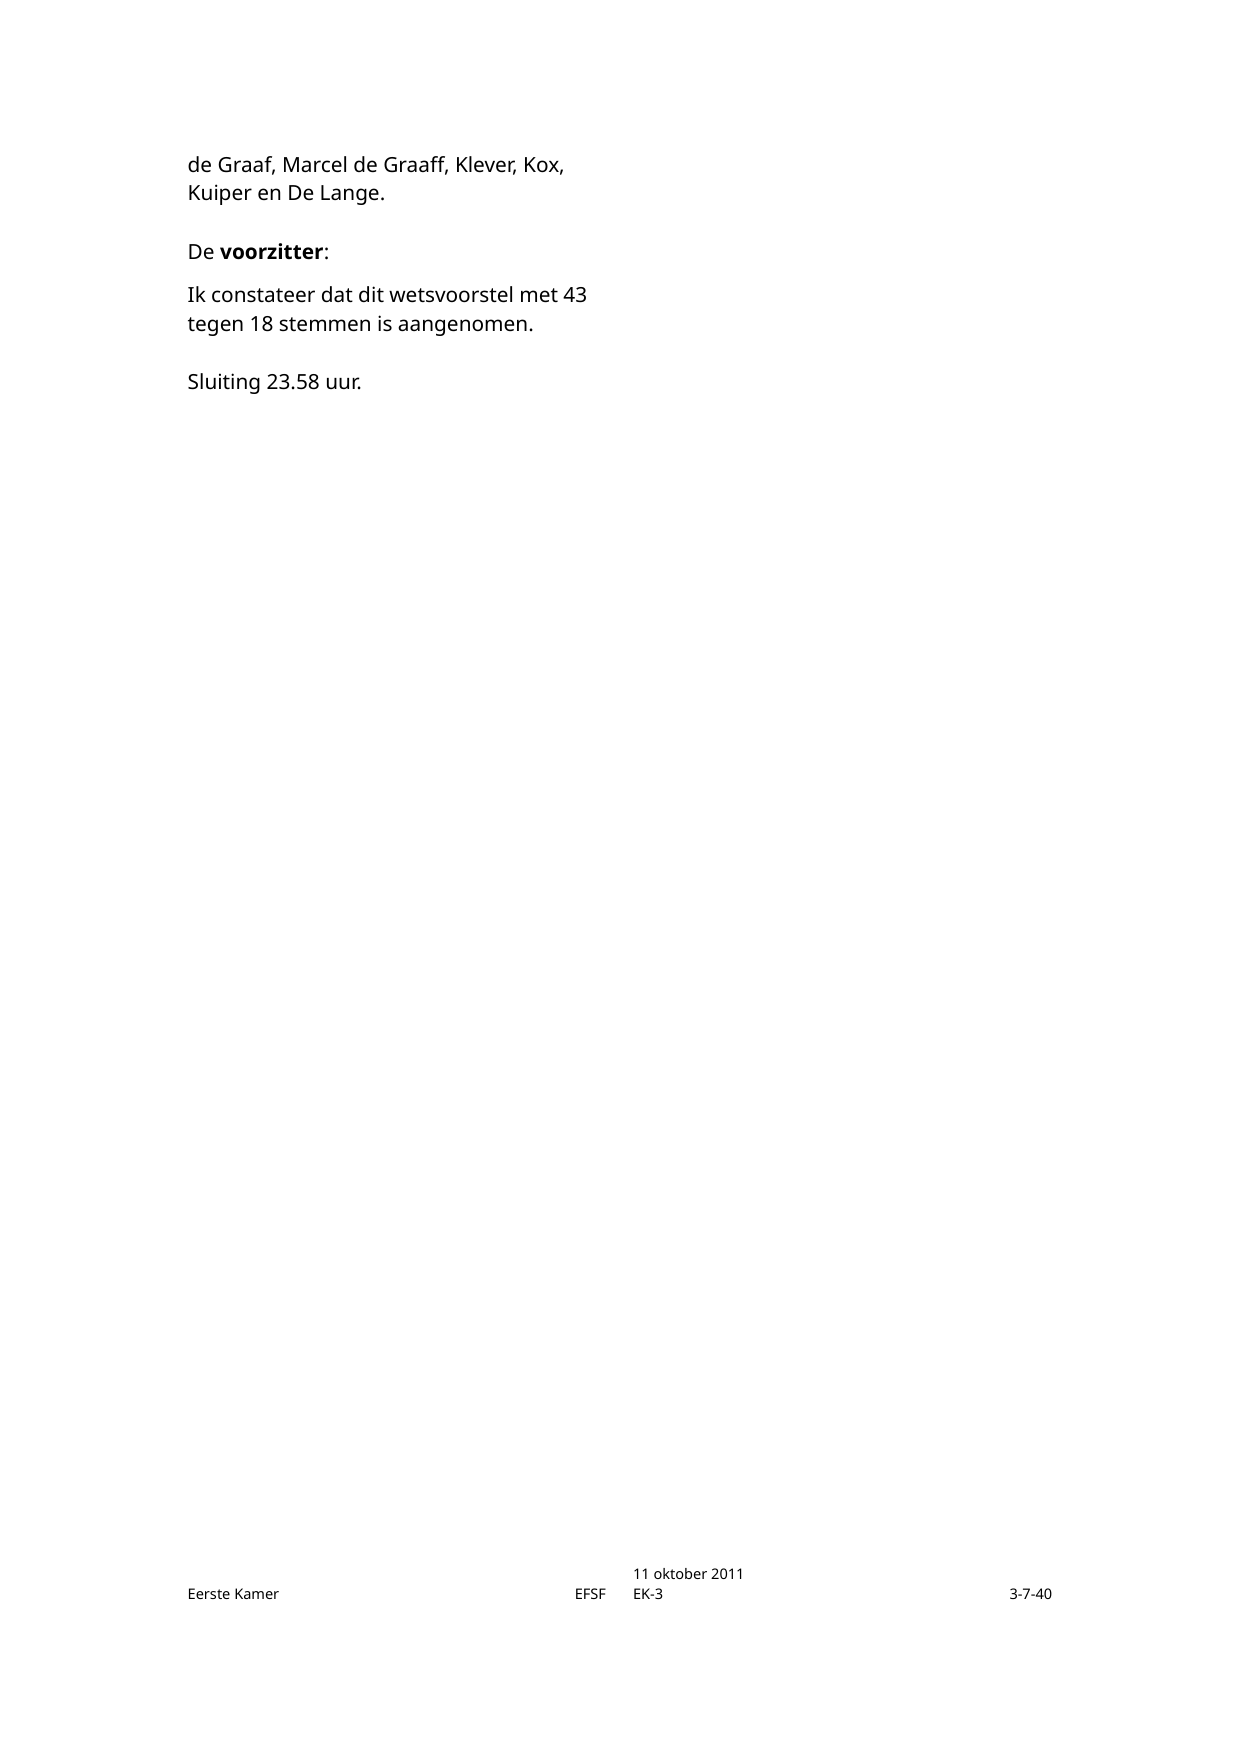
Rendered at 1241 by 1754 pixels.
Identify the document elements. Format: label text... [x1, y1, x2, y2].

text Sluiting 23.58 uur. [187, 367, 605, 396]
text Ik constateer dat dit wetsvoorstel met 43 tegen 18 stemmen is aangenomen. [187, 280, 605, 337]
text de Graaf, Marcel de Graaff, Klever, Kox, Kuiper en De Lange. [187, 150, 605, 207]
text De voorzitter: [187, 237, 605, 265]
